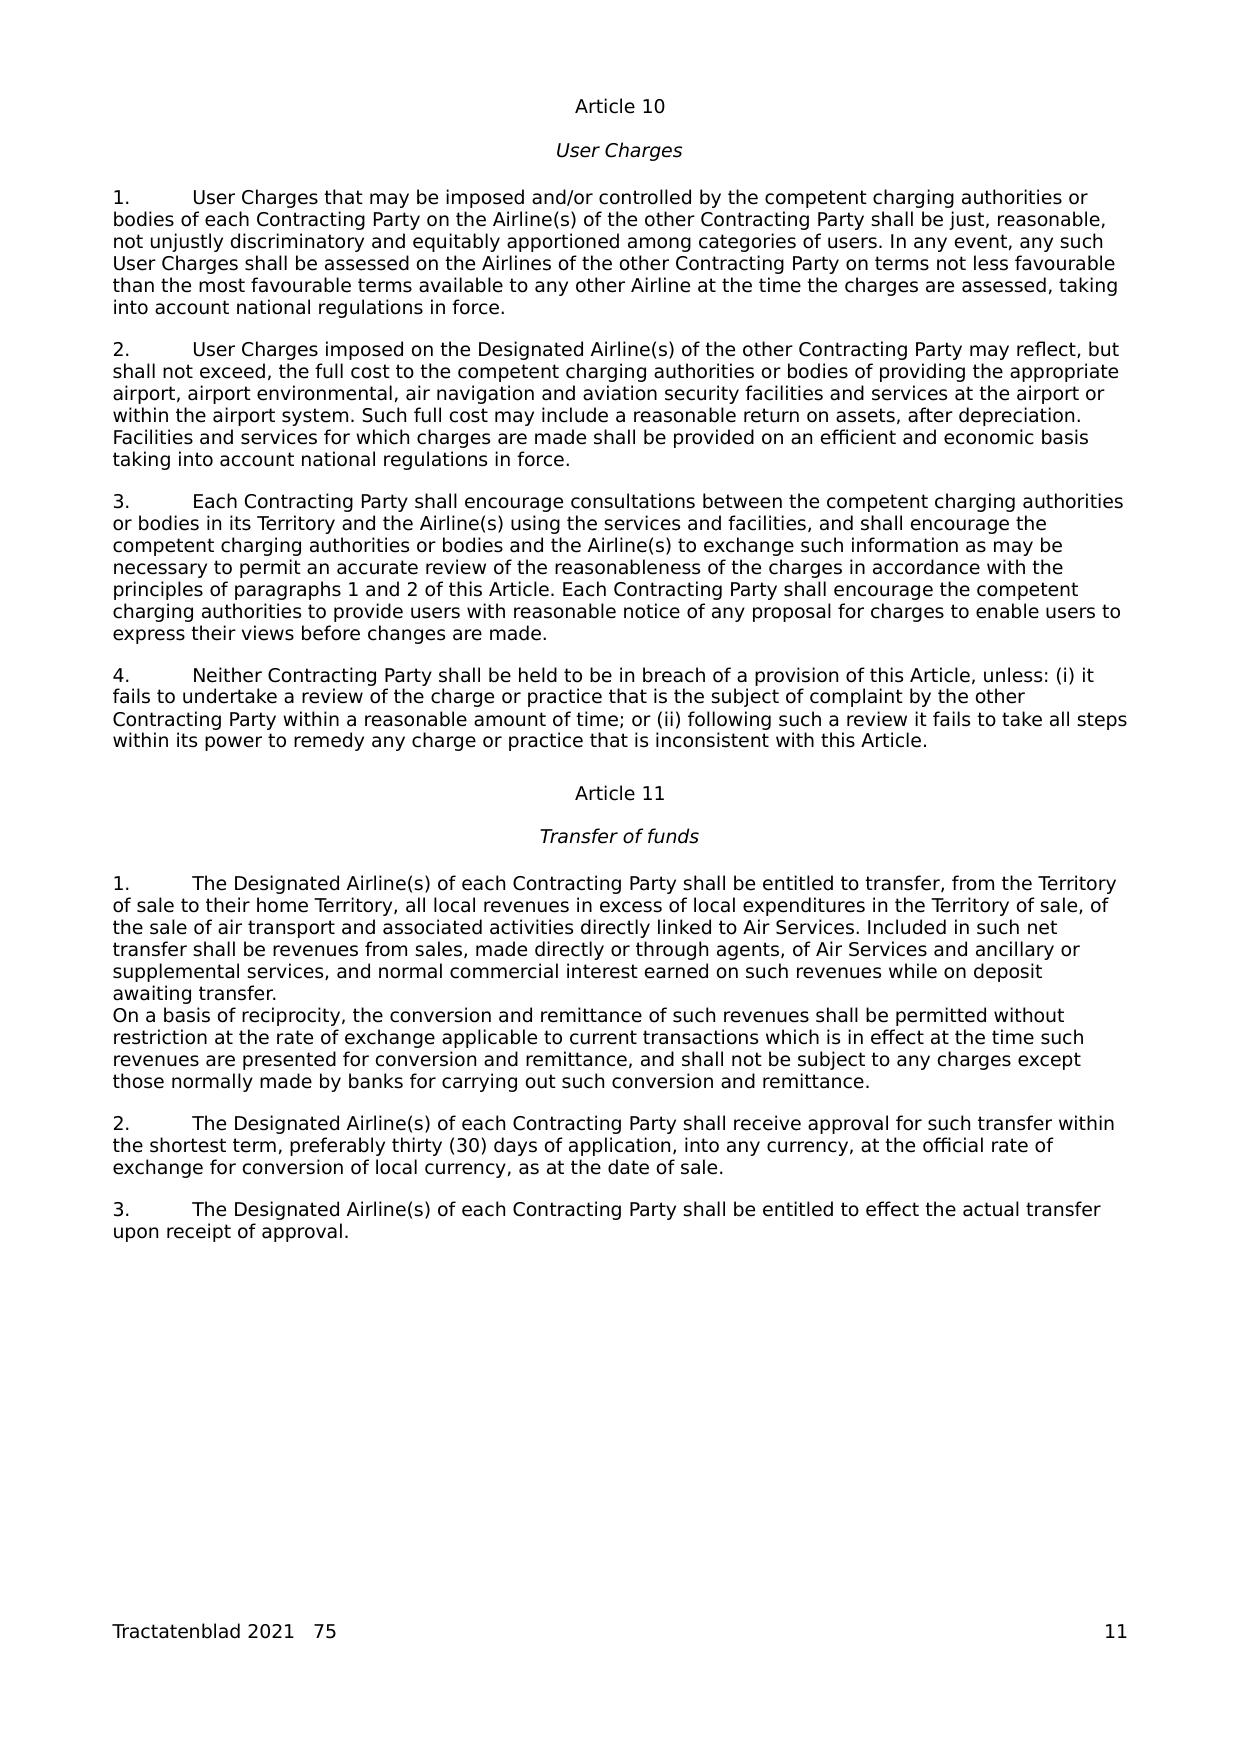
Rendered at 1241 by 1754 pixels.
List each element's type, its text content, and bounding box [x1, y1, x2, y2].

text 1. The Designated Airline(s) of each Contracting Party shall be entitled to transfer, from the Territory of sale to their home Territory, all local revenues in excess of local expenditures in the Territory of sale, of the sale of air transport and associated activities directly linked to Air Services. Included in such net transfer shall be revenues from sales, made directly or through agents, of Air Services and ancillary or supplemental services, and normal commercial interest earned on such revenues while on deposit awaiting transfer. [112, 873, 1128, 1005]
text 3. Each Contracting Party shall encourage consultations between the competent charging authorities or bodies in its Territory and the Airline(s) using the services and facilities, and shall encourage the competent charging authorities or bodies and the Airline(s) to exchange such information as may be necessary to permit an accurate review of the reasonableness of the charges in accordance with the principles of paragraphs 1 and 2 of this Article. Each Contracting Party shall encourage the competent charging authorities to provide users with reasonable notice of any proposal for charges to enable users to express their views before changes are made. [112, 491, 1128, 644]
subtitle Article 11 Transfer of funds [112, 782, 1128, 848]
text 1. User Charges that may be imposed and/or controlled by the competent charging authorities or bodies of each Contracting Party on the Airline(s) of the other Contracting Party shall be just, reasonable, not unjustly discriminatory and equitably apportioned among categories of users. In any event, any such User Charges shall be assessed on the Airlines of the other Contracting Party on terms not less favourable than the most favourable terms available to any other Airline at the time the charges are assessed, taking into account national regulations in force. [112, 187, 1128, 319]
text 2. The Designated Airline(s) of each Contracting Party shall receive approval for such transfer within the shortest term, preferably thirty (30) days of application, into any currency, at the official rate of exchange for conversion of local currency, as at the date of sale. [112, 1113, 1128, 1179]
text 3. The Designated Airline(s) of each Contracting Party shall be entitled to effect the actual transfer upon receipt of approval. [112, 1199, 1128, 1243]
text On a basis of reciprocity, the conversion and remittance of such revenues shall be permitted without restriction at the rate of exchange applicable to current transactions which is in effect at the time such revenues are presented for conversion and remittance, and shall not be subject to any charges except those normally made by banks for carrying out such conversion and remittance. [112, 1005, 1128, 1093]
subtitle Article 10 User Charges [112, 96, 1128, 162]
text 2. User Charges imposed on the Designated Airline(s) of the other Contracting Party may reflect, but shall not exceed, the full cost to the competent charging authorities or bodies of providing the appropriate airport, airport environmental, air navigation and aviation security facilities and services at the airport or within the airport system. Such full cost may include a reasonable return on assets, after depreciation. Facilities and services for which charges are made shall be provided on an efficient and economic basis taking into account national regulations in force. [112, 339, 1128, 471]
text 4. Neither Contracting Party shall be held to be in breach of a provision of this Article, unless: (i) it fails to undertake a review of the charge or practice that is the subject of complaint by the other Contracting Party within a reasonable amount of time; or (ii) following such a review it fails to take all steps within its power to remedy any charge or practice that is inconsistent with this Article. [112, 664, 1128, 752]
